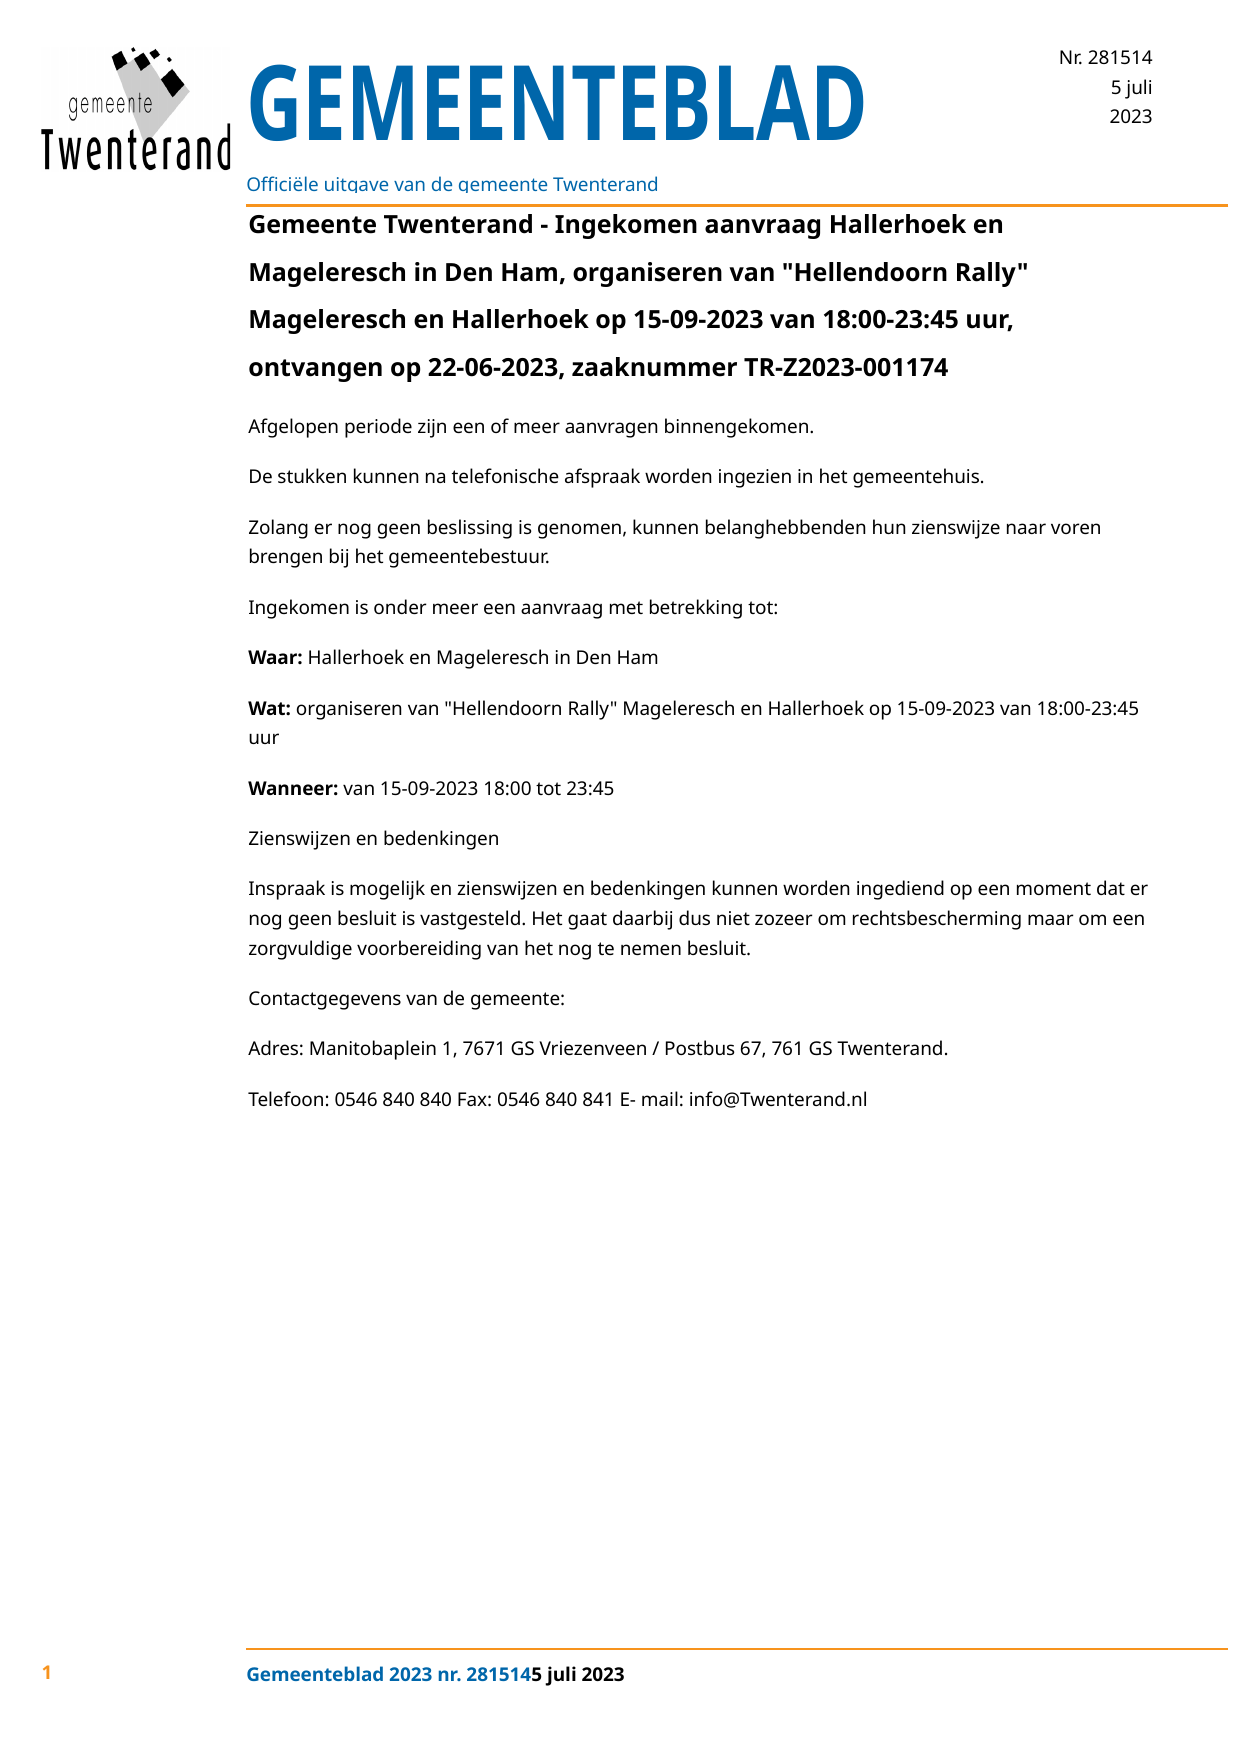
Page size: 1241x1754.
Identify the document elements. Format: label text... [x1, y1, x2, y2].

text Wat: organiseren van "Hellendoorn Rally" Mageleresch en Hallerhoek op 15-09-2023 van 18:00-23:45 uur [248, 695, 1152, 750]
text Adres: Manitobaplein 1, 7671 GS Vriezenveen / Postbus 67, 761 GS Twenterand. [248, 1036, 1152, 1061]
text Wanneer: van 15-09-2023 18:00 tot 23:45 [248, 775, 1152, 801]
text Telefoon: 0546 840 840 Fax: 0546 840 841 E- mail: info@Twenterand.nl [248, 1086, 1152, 1112]
text Contactgegevens van de gemeente: [248, 985, 1152, 1011]
text Afgelopen periode zijn een of meer aanvragen binnengekomen. [248, 413, 1152, 439]
text Zolang er nog geen beslissing is genomen, kunnen belanghebbenden hun zienswijze naar voren brengen bij het gemeentebestuur. [248, 514, 1152, 569]
picture [41, 47, 231, 172]
text Inspraak is mogelijk en zienswijzen en bedenkingen kunnen worden ingediend op een moment dat er nog geen besluit is vastgesteld. Het gaat daarbij dus niet zozeer om rechtsbescherming maar om een zorgvuldige voorbereiding van het nog te nemen besluit. [248, 876, 1152, 961]
text Gemeente Twenterand - Ingekomen aanvraag Hallerhoek en Mageleresch in Den Ham, organiseren van "Hellendoorn Rally" Mageleresch en Hallerhoek op 15-09-2023 van 18:00-23:45 uur, ontvangen op 22-06-2023, zaaknummer TR-Z2023-001174 [248, 207, 1152, 384]
text Waar: Hallerhoek en Mageleresch in Den Ham [248, 644, 1152, 670]
text Ingekomen is onder meer een aanvraag met betrekking tot: [248, 594, 1152, 620]
text Zienswijzen en bedenkingen [248, 825, 1152, 851]
text De stukken kunnen na telefonische afspraak worden ingezien in het gemeentehuis. [248, 463, 1152, 489]
